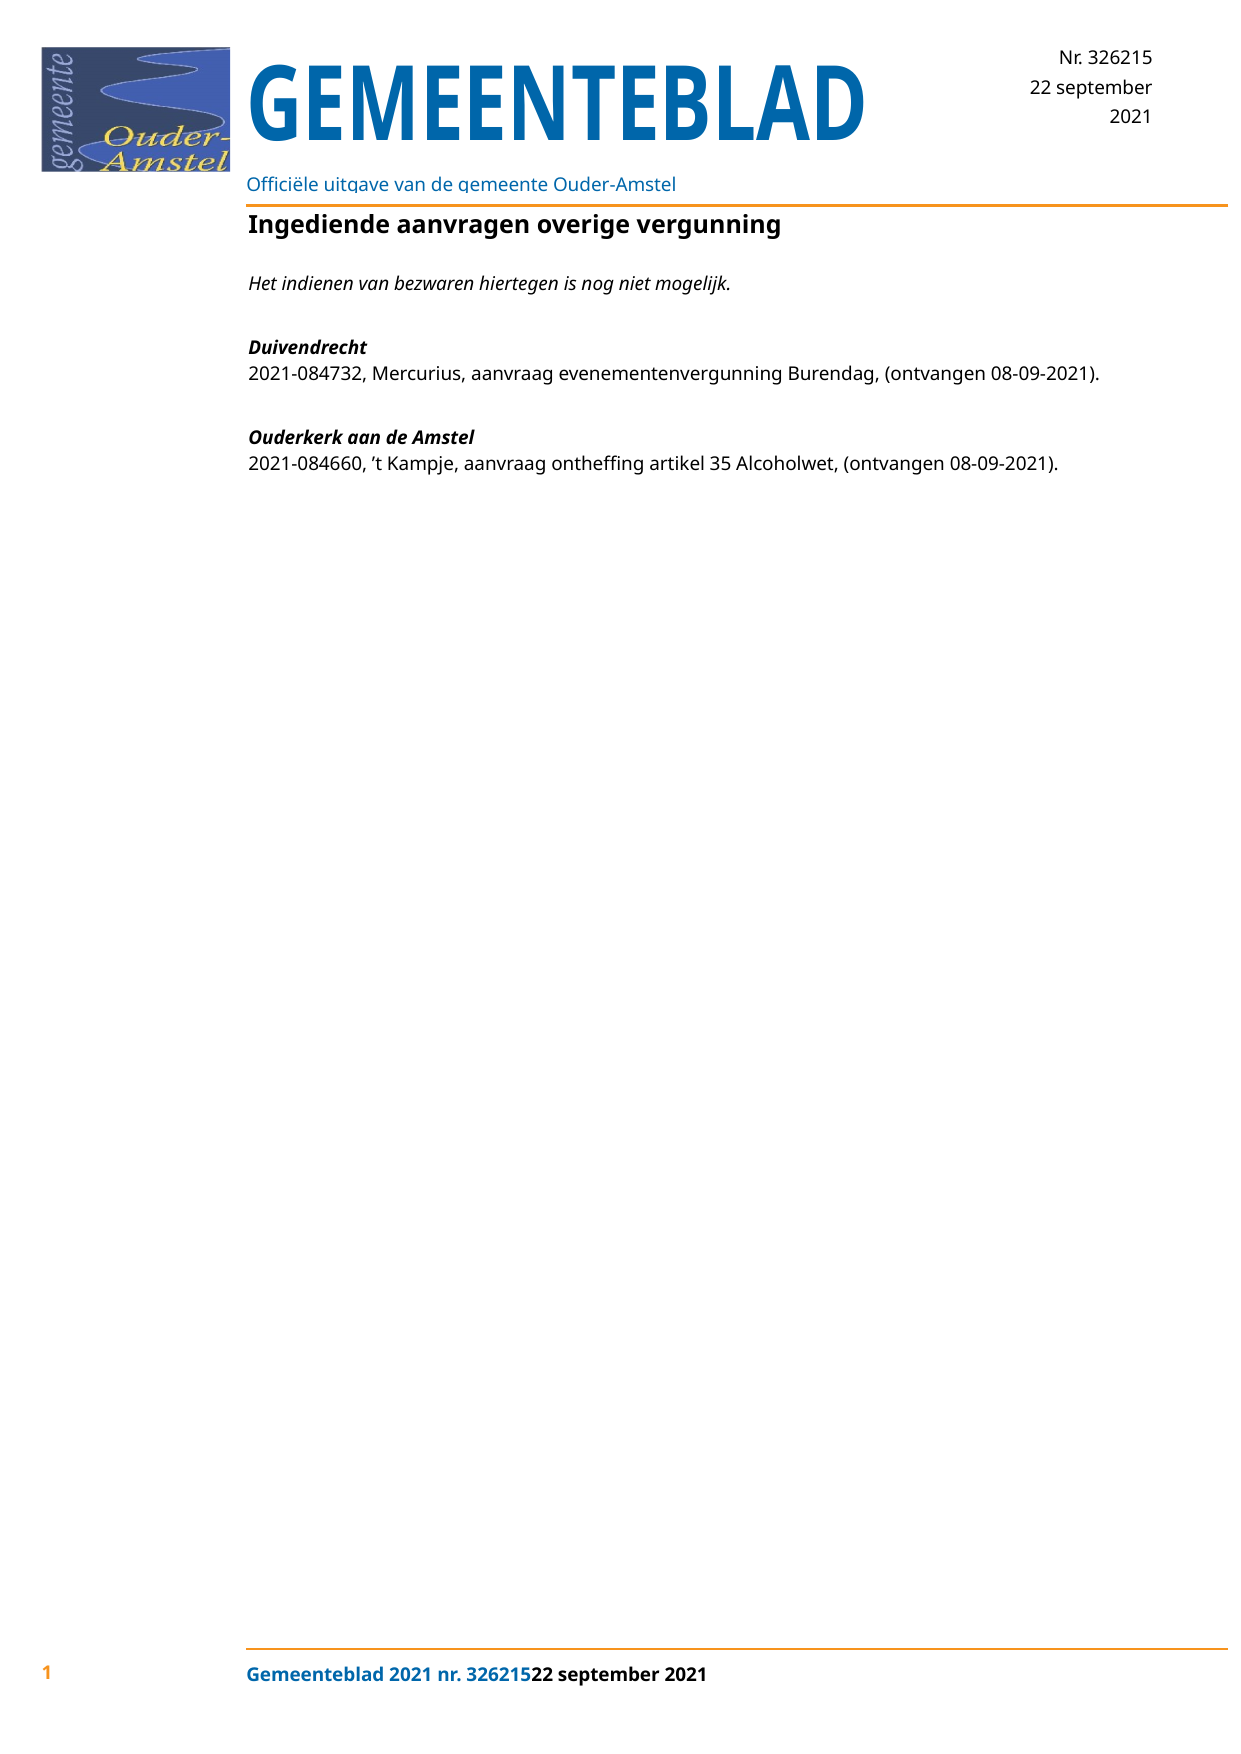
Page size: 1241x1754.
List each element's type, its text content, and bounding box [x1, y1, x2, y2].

text Ingediende aanvragen overige vergunning [248, 207, 1152, 241]
text Het indienen van bezwaren hiertegen is nog niet mogelijk. [248, 270, 1152, 296]
picture [41, 47, 231, 172]
text 2021-084732, Mercurius, aanvraag evenementenvergunning Burendag, (ontvangen 08-09-2021). [248, 360, 1152, 386]
text Duivendrecht [248, 334, 1152, 360]
text 2021-084660, ’t Kampje, aanvraag ontheffing artikel 35 Alcoholwet, (ontvangen 08-09-2021). [248, 450, 1152, 475]
text Ouderkerk aan de Amstel [248, 424, 1152, 450]
